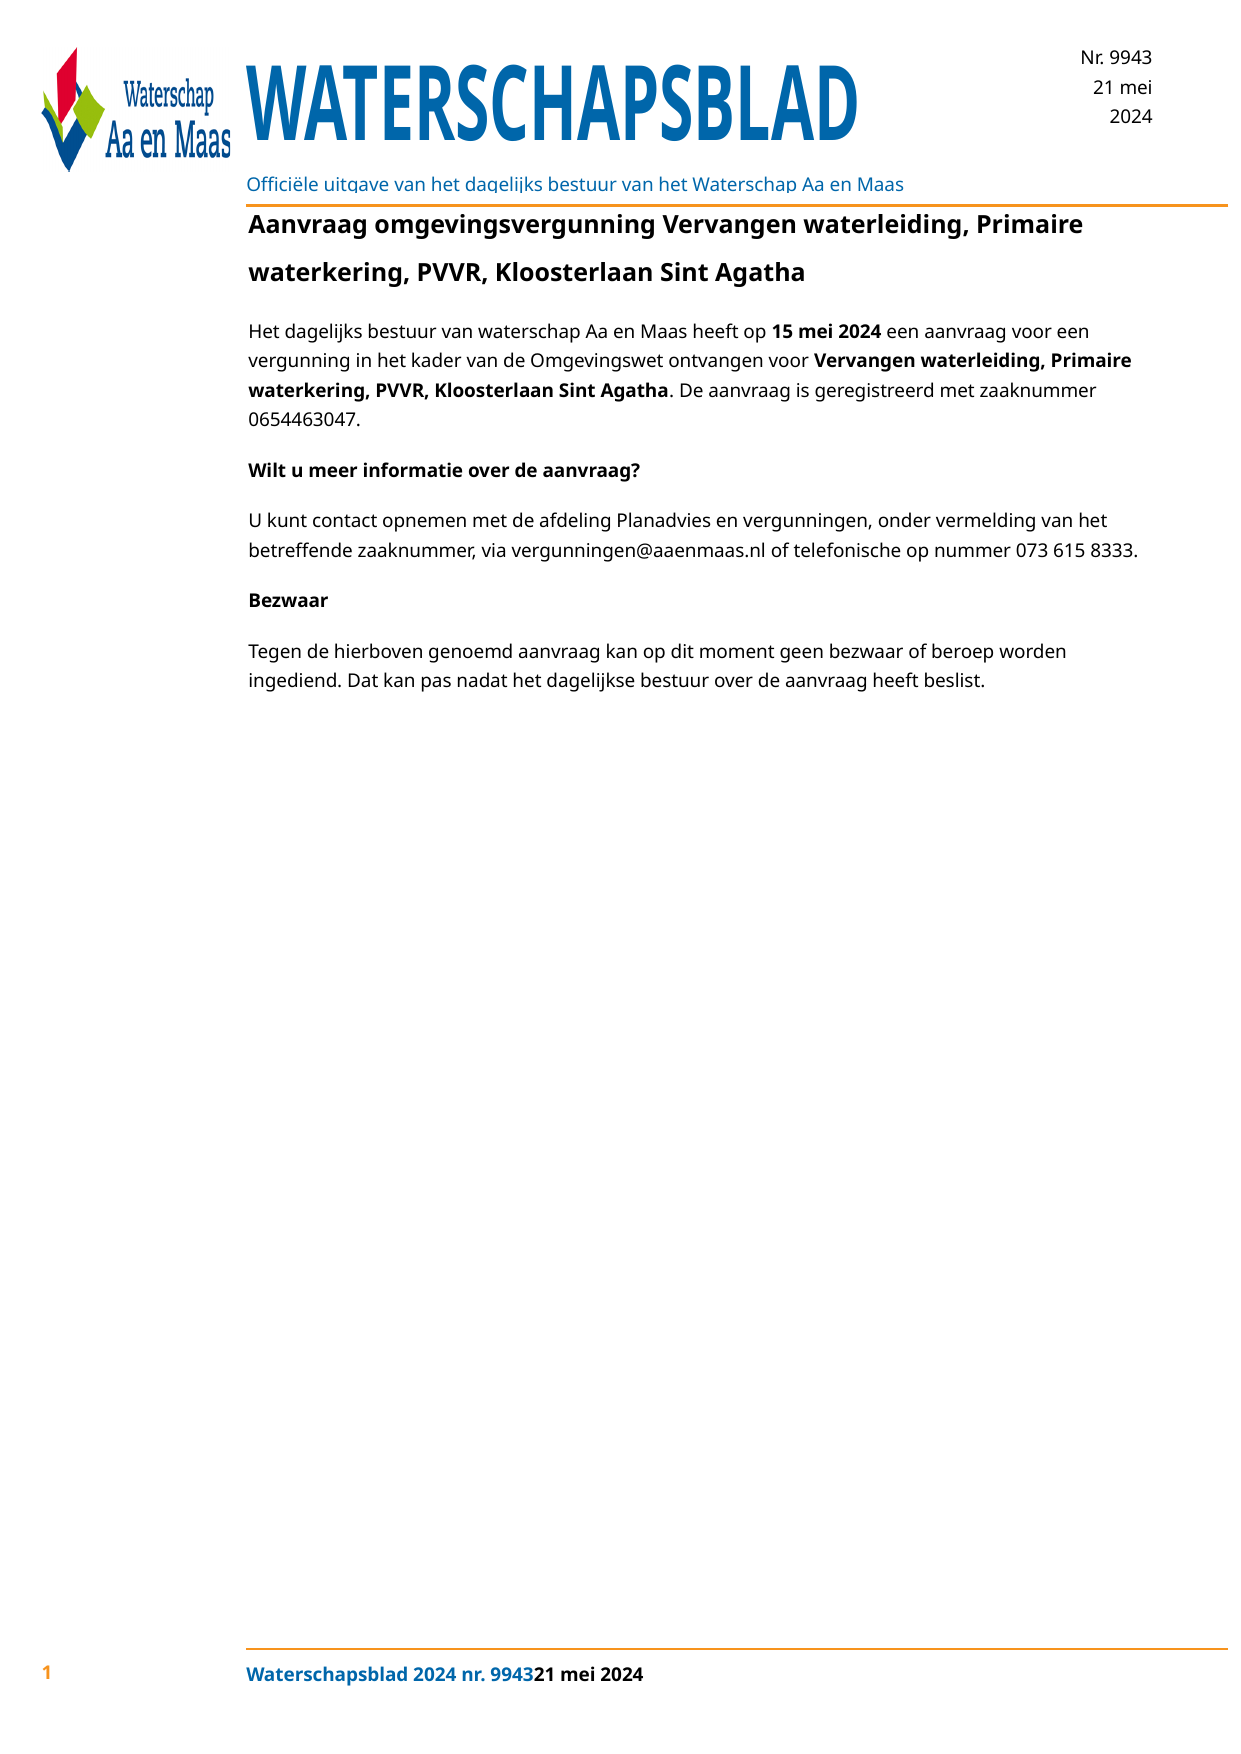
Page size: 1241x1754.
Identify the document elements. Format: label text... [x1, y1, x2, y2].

text Het dagelijks bestuur van waterschap Aa en Maas heeft op 15 mei 2024 een aanvraag voor een vergunning in het kader van de Omgevingswet ontvangen voor Vervangen waterleiding, Primaire waterkering, PVVR, Kloosterlaan Sint Agatha. De aanvraag is geregistreerd met zaaknummer 0654463047. [248, 318, 1152, 432]
text U kunt contact opnemen met de afdeling Planadvies en vergunningen, onder vermelding van het betreffende zaaknummer, via vergunningen@aaenmaas.nl of telefonische op nummer 073 615 8333. [248, 507, 1152, 563]
picture [41, 47, 231, 172]
text Wilt u meer informatie over de aanvraag? [248, 457, 1152, 483]
text Aanvraag omgevingsvergunning Vervangen waterleiding, Primaire waterkering, PVVR, Kloosterlaan Sint Agatha [248, 207, 1152, 288]
text Bezwaar [248, 587, 1152, 613]
text Tegen de hierboven genoemd aanvraag kan op dit moment geen bezwaar of beroep worden ingediend. Dat kan pas nadat het dagelijkse bestuur over de aanvraag heeft beslist. [248, 638, 1152, 693]
